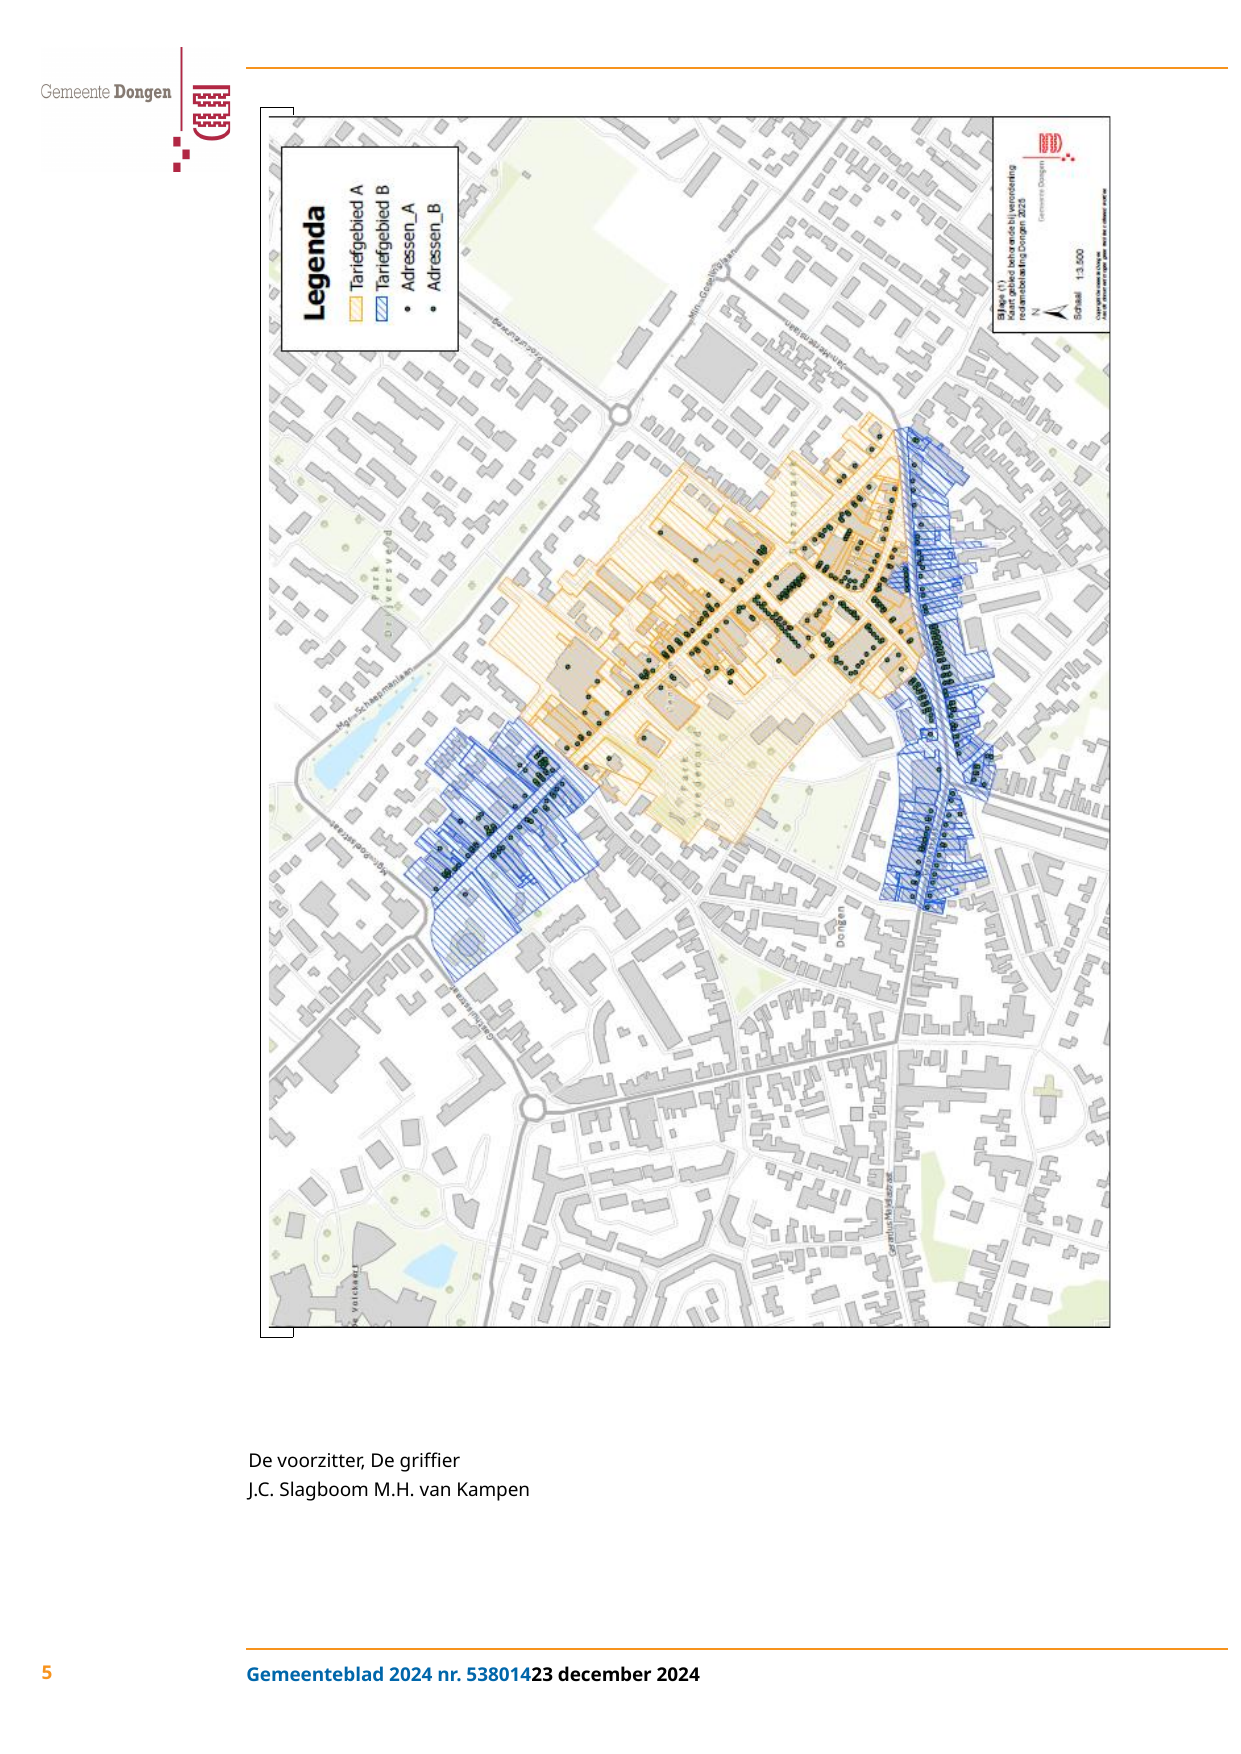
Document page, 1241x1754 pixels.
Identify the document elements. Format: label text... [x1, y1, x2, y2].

picture [268, 115, 1111, 1328]
text J.C. Slagboom M.H. van Kampen [248, 1477, 1152, 1502]
text De voorzitter, De griffier [248, 1447, 1152, 1473]
picture [41, 47, 231, 172]
